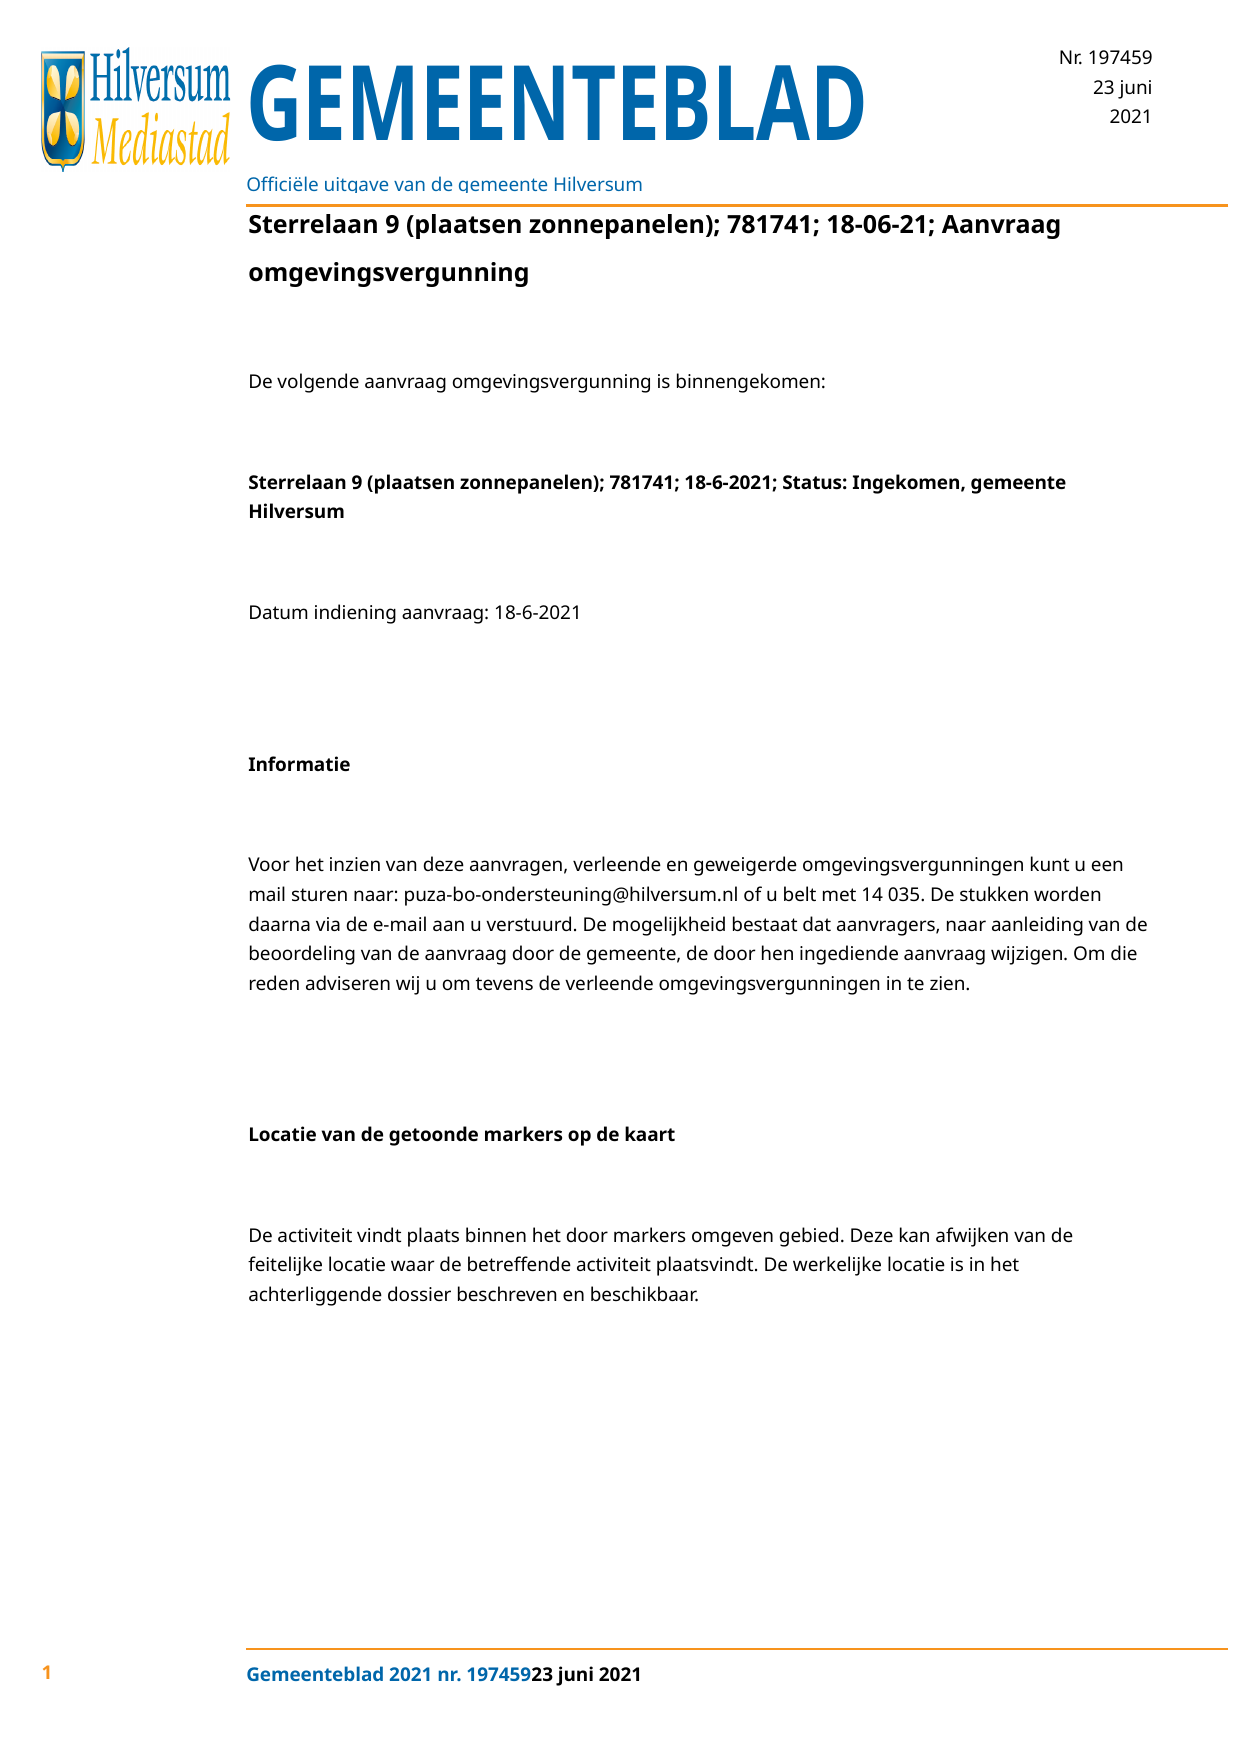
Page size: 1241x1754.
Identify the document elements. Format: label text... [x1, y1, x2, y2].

text De volgende aanvraag omgevingsvergunning is binnengekomen: [248, 368, 1152, 394]
text Voor het inzien van deze aanvragen, verleende en geweigerde omgevingsvergunningen kunt u een mail sturen naar: puza-bo-ondersteuning@hilversum.nl of u belt met 14 035. De stukken worden daarna via de e-mail aan u verstuurd. De mogelijkheid bestaat dat aanvragers, naar aanleiding van de beoordeling van de aanvraag door de gemeente, de door hen ingediende aanvraag wijzigen. Om die reden adviseren wij u om tevens de verleende omgevingsvergunningen in te zien. [248, 852, 1152, 996]
picture [41, 47, 231, 172]
text Locatie van de getoonde markers op de kaart [248, 1121, 1152, 1147]
text Informatie [248, 751, 1152, 777]
text Sterrelaan 9 (plaatsen zonnepanelen); 781741; 18-6-2021; Status: Ingekomen, gemeente Hilversum [248, 469, 1152, 524]
text De activiteit vindt plaats binnen het door markers omgeven gebied. Deze kan afwijken van de feitelijke locatie waar de betreffende activiteit plaatsvindt. De werkelijke locatie is in het achterliggende dossier beschreven en beschikbaar. [248, 1222, 1152, 1307]
text Datum indiening aanvraag: 18-6-2021 [248, 599, 1152, 625]
text Sterrelaan 9 (plaatsen zonnepanelen); 781741; 18-06-21; Aanvraag omgevingsvergunning [248, 207, 1152, 288]
